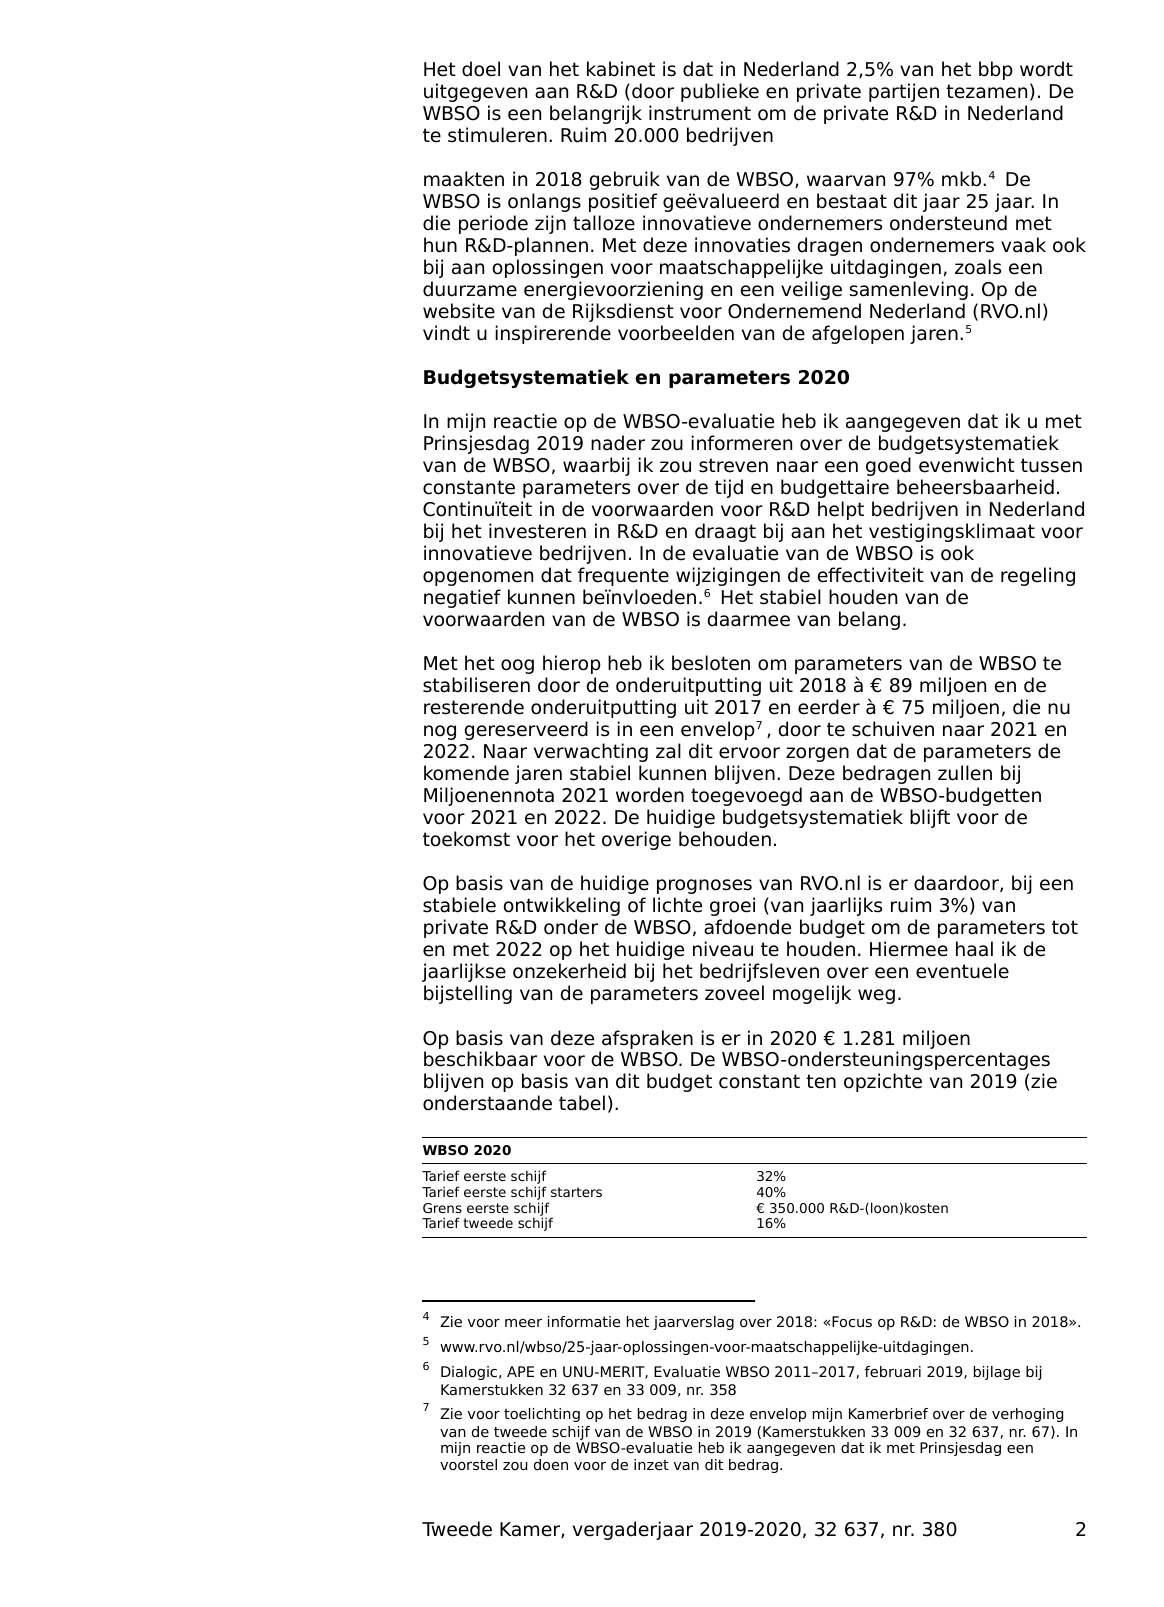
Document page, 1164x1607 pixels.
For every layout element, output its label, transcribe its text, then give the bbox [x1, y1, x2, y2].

text Dialogic, APE en UNU-MERIT, Evaluatie WBSO 2011–2017, februari 2019, bijlage bij Kamerstukken 32 637 en 33 009, nr. 358 [422, 1360, 1087, 1399]
text www.rvo.nl/wbso/25-jaar-oplossingen-voor-maatschappelijke-uitdagingen. [422, 1335, 1087, 1357]
text Op basis van de huidige prognoses van RVO.nl is er daardoor, bij een stabiele ontwikkeling of lichte groei (van jaarlijks ruim 3%) van private R&D onder de WBSO, afdoende budget om de parameters tot en met 2022 op het huidige niveau te houden. Hiermee haal ik de jaarlijkse onzekerheid bij het bedrijfsleven over een eventuele bijstelling van de parameters zoveel mogelijk weg. [422, 873, 1087, 1005]
text In mijn reactie op de WBSO-evaluatie heb ik aangegeven dat ik u met Prinsjesdag 2019 nader zou informeren over de budgetsystematiek van de WBSO, waarbij ik zou streven naar een goed evenwicht tussen constante parameters over de tijd en budgettaire beheersbaarheid. Continuïteit in de voorwaarden voor R&D helpt bedrijven in Nederland bij het investeren in R&D en draagt bij aan het vestigingsklimaat voor innovatieve bedrijven. In de evaluatie van de WBSO is ook opgenomen dat frequente wijzigingen de effectiviteit van de regeling negatief kunnen beïnvloeden. Het stabiel houden van de voorwaarden van de WBSO is daarmee van belang. [422, 411, 1087, 631]
table_cell 16% [750, 1216, 1087, 1237]
text Op basis van deze afspraken is er in 2020 € 1.281 miljoen beschikbaar voor de WBSO. De WBSO-ondersteuningspercentages blijven op basis van dit budget constant ten opzichte van 2019 (zie onderstaande tabel). [422, 1027, 1087, 1115]
text Zie voor toelichting op het bedrag in deze envelop mijn Kamerbrief over de verhoging van de tweede schijf van de WBSO in 2019 (Kamerstukken 33 009 en 32 637, nr. 67). In mijn reactie op de WBSO-evaluatie heb ik aangegeven dat ik met Prinsjesdag een voorstel zou doen voor de inzet van dit bedrag. [422, 1402, 1087, 1474]
table_header WBSO 2020 [422, 1138, 1087, 1163]
text Met het oog hierop heb ik besloten om parameters van de WBSO te stabiliseren door de onderuitputting uit 2018 à € 89 miljoen en de resterende onderuitputting uit 2017 en eerder à € 75 miljoen, die nu nog gereserveerd is in een envelop, door te schuiven naar 2021 en 2022. Naar verwachting zal dit ervoor zorgen dat de parameters de komende jaren stabiel kunnen blijven. Deze bedragen zullen bij Miljoenennota 2021 worden toegevoegd aan de WBSO-budgetten voor 2021 en 2022. De huidige budgetsystematiek blijft voor de toekomst voor het overige behouden. [422, 653, 1087, 851]
table_cell 32% [750, 1164, 1087, 1185]
text Het doel van het kabinet is dat in Nederland 2,5% van het bbp wordt uitgegeven aan R&D (door publieke en private partijen tezamen). De WBSO is een belangrijk instrument om de private R&D in Nederland te stimuleren. Ruim 20.000 bedrijven [422, 59, 1087, 147]
text maakten in 2018 gebruik van de WBSO, waarvan 97% mkb. De WBSO is onlangs positief geëvalueerd en bestaat dit jaar 25 jaar. In die periode zijn talloze innovatieve ondernemers ondersteund met hun R&D-plannen. Met deze innovaties dragen ondernemers vaak ook bij aan oplossingen voor maatschappelijke uitdagingen, zoals een duurzame energievoorziening en een veilige samenleving. Op de website van de Rijksdienst voor Ondernemend Nederland (RVO.nl) vindt u inspirerende voorbeelden van de afgelopen jaren. [422, 169, 1087, 345]
table_cell Tarief tweede schijf [422, 1216, 750, 1237]
text Zie voor meer informatie het jaarverslag over 2018: «Focus op R&D: de WBSO in 2018». [422, 1310, 1087, 1332]
table_cell 40% [750, 1185, 1087, 1201]
subtitle Budgetsystematiek en parameters 2020 [422, 367, 1087, 389]
table_cell Tarief eerste schijf [422, 1164, 750, 1185]
table_cell € 350.000 R&D-(loon)kosten [750, 1201, 1087, 1216]
table_cell Tarief eerste schijf starters [422, 1185, 750, 1201]
table_cell Grens eerste schijf [422, 1201, 750, 1216]
